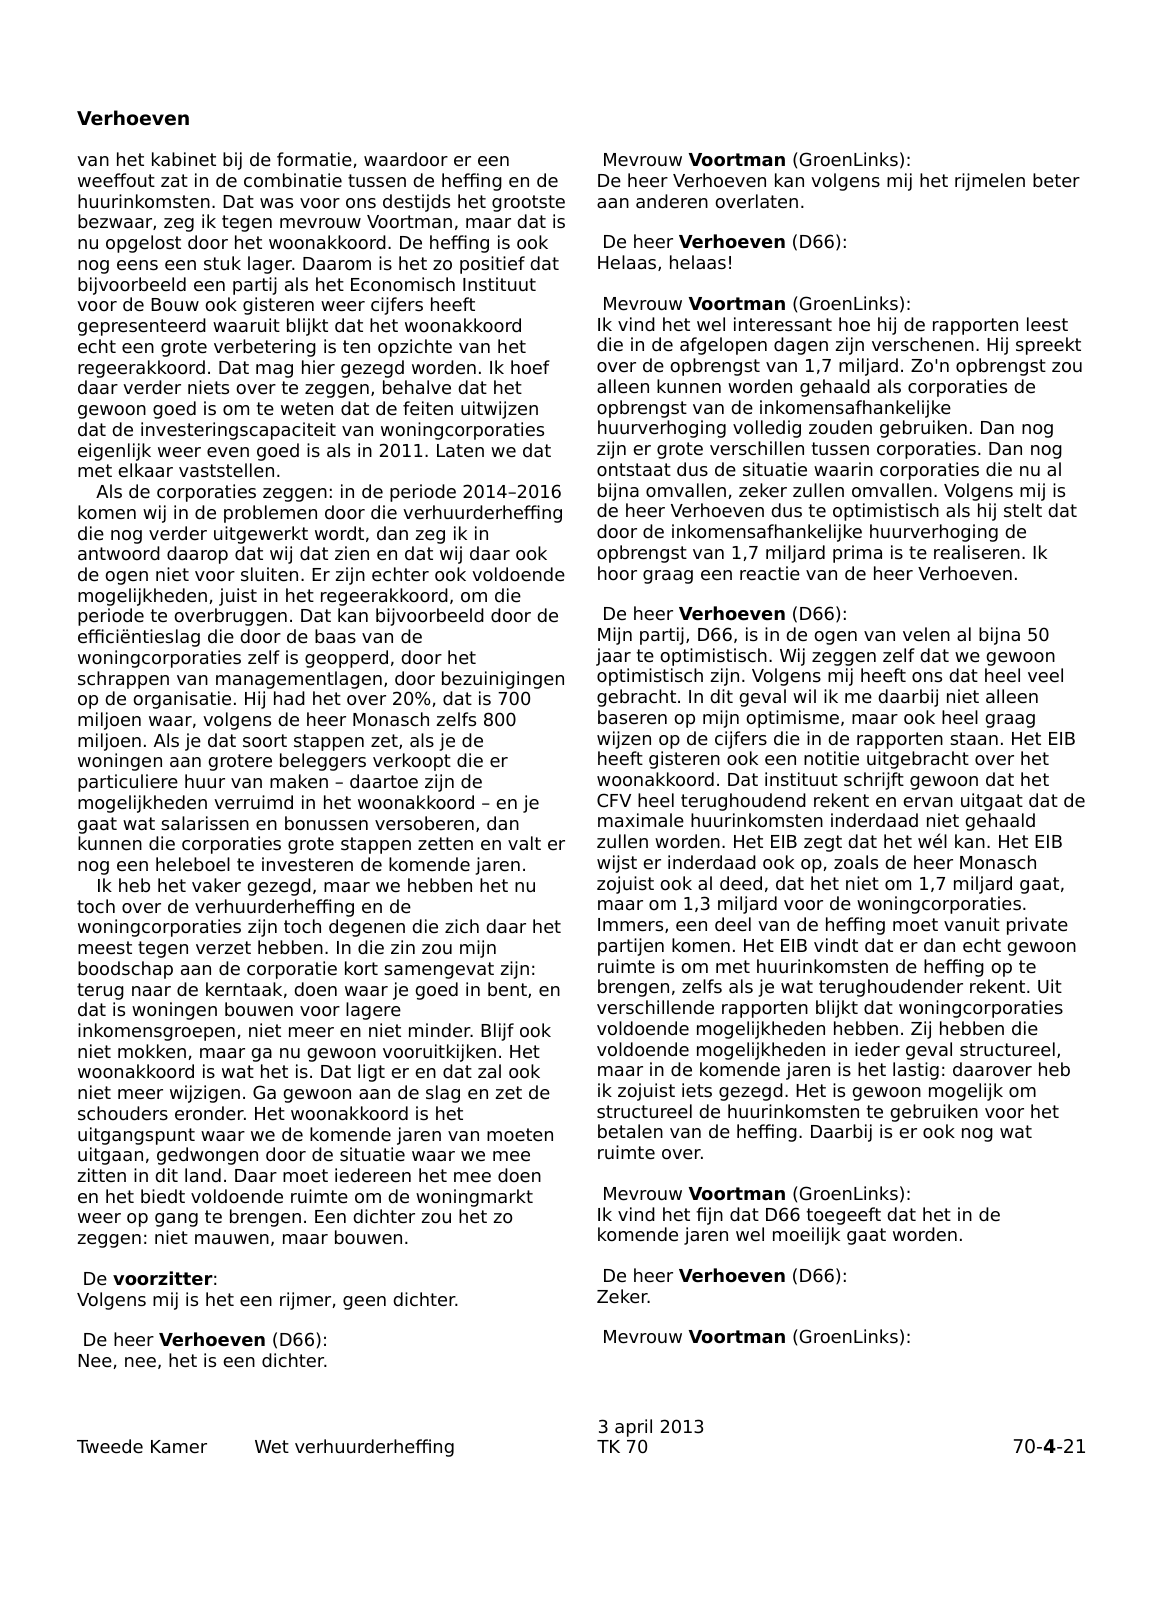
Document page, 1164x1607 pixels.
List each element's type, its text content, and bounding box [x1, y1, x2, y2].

text Mevrouw Voortman (GroenLinks): [596, 1327, 1087, 1348]
text De heer Verhoeven kan volgens mij het rijmelen beter aan anderen overlaten. [596, 171, 1087, 212]
text Mijn partij, D66, is in de ogen van velen al bijna 50 jaar te optimistisch. Wij zeggen zelf dat we gewoon optimistisch zijn. Volgens mij heeft ons dat heel veel gebracht. In dit geval wil ik me daarbij niet alleen baseren op mijn optimisme, maar ook heel graag wijzen op de cijfers die in de rapporten staan. Het EIB heeft gisteren ook een notitie uitgebracht over het woonakkoord. Dat instituut schrijft gewoon dat het CFV heel terughoudend rekent en ervan uitgaat dat de maximale huurinkomsten inderdaad niet gehaald zullen worden. Het EIB zegt dat het wél kan. Het EIB wijst er inderdaad ook op, zoals de heer Monasch zojuist ook al deed, dat het niet om 1,7 miljard gaat, maar om 1,3 miljard voor de woningcorporaties. Immers, een deel van de heffing moet vanuit private partijen komen. Het EIB vindt dat er dan echt gewoon ruimte is om met huurinkomsten de heffing op te brengen, zelfs als je wat terughoudender rekent. Uit verschillende rapporten blijkt dat woningcorporaties voldoende mogelijkheden hebben. Zij hebben die voldoende mogelijkheden in ieder geval structureel, maar in de komende jaren is het lastig: daarover heb ik zojuist iets gezegd. Het is gewoon mogelijk om structureel de huurinkomsten te gebruiken voor het betalen van de heffing. Daarbij is er ook nog wat ruimte over. [596, 625, 1087, 1164]
text Als de corporaties zeggen: in de periode 2014–2016 komen wij in de problemen door die verhuurderheffing die nog verder uitgewerkt wordt, dan zeg ik in antwoord daarop dat wij dat zien en dat wij daar ook de ogen niet voor sluiten. Er zijn echter ook voldoende mogelijkheden, juist in het regeerakkoord, om die periode te overbruggen. Dat kan bijvoorbeeld door de efficiëntieslag die door de baas van de woningcorporaties zelf is geopperd, door het schrappen van managementlagen, door bezuinigingen op de organisatie. Hij had het over 20%, dat is 700 miljoen waar, volgens de heer Monasch zelfs 800 miljoen. Als je dat soort stappen zet, als je de woningen aan grotere beleggers verkoopt die er particuliere huur van maken – daartoe zijn de mogelijkheden verruimd in het woonakkoord – en je gaat wat salarissen en bonussen versoberen, dan kunnen die corporaties grote stappen zetten en valt er nog een heleboel te investeren de komende jaren. [77, 482, 567, 876]
text De heer Verhoeven (D66): [596, 1266, 1087, 1287]
text Mevrouw Voortman (GroenLinks): [596, 1184, 1087, 1204]
text De heer Verhoeven (D66): [596, 604, 1087, 625]
text van het kabinet bij de formatie, waardoor er een weeffout zat in de combinatie tussen de heffing en de huurinkomsten. Dat was voor ons destijds het grootste bezwaar, zeg ik tegen mevrouw Voortman, maar dat is nu opgelost door het woonakkoord. De heffing is ook nog eens een stuk lager. Daarom is het zo positief dat bijvoorbeeld een partij als het Economisch Instituut voor de Bouw ook gisteren weer cijfers heeft gepresenteerd waaruit blijkt dat het woonakkoord echt een grote verbetering is ten opzichte van het regeerakkoord. Dat mag hier gezegd worden. Ik hoef daar verder niets over te zeggen, behalve dat het gewoon goed is om te weten dat de feiten uitwijzen dat de investeringscapaciteit van woningcorporaties eigenlijk weer even goed is als in 2011. Laten we dat met elkaar vaststellen. [77, 150, 567, 482]
text De heer Verhoeven (D66): [596, 232, 1087, 253]
text Nee, nee, het is een dichter. [77, 1351, 567, 1372]
text Ik vind het wel interessant hoe hij de rapporten leest die in de afgelopen dagen zijn verschenen. Hij spreekt over de opbrengst van 1,7 miljard. Zo'n opbrengst zou alleen kunnen worden gehaald als corporaties de opbrengst van de inkomensafhankelijke huurverhoging volledig zouden gebruiken. Dan nog zijn er grote verschillen tussen corporaties. Dan nog ontstaat dus de situatie waarin corporaties die nu al bijna omvallen, zeker zullen omvallen. Volgens mij is de heer Verhoeven dus te optimistisch als hij stelt dat door de inkomensafhankelijke huurverhoging de opbrengst van 1,7 miljard prima is te realiseren. Ik hoor graag een reactie van de heer Verhoeven. [596, 314, 1087, 584]
text Ik heb het vaker gezegd, maar we hebben het nu toch over de verhuurderheffing en de woningcorporaties zijn toch degenen die zich daar het meest tegen verzet hebben. In die zin zou mijn boodschap aan de corporatie kort samengevat zijn: terug naar de kerntaak, doen waar je goed in bent, en dat is woningen bouwen voor lagere inkomensgroepen, niet meer en niet minder. Blijf ook niet mokken, maar ga nu gewoon vooruitkijken. Het woonakkoord is wat het is. Dat ligt er en dat zal ook niet meer wijzigen. Ga gewoon aan de slag en zet de schouders eronder. Het woonakkoord is het uitgangspunt waar we de komende jaren van moeten uitgaan, gedwongen door de situatie waar we mee zitten in dit land. Daar moet iedereen het mee doen en het biedt voldoende ruimte om de woningmarkt weer op gang te brengen. Een dichter zou het zo zeggen: niet mauwen, maar bouwen. [77, 876, 567, 1249]
text Zeker. [596, 1287, 1087, 1307]
text Mevrouw Voortman (GroenLinks): [596, 150, 1087, 171]
text De heer Verhoeven (D66): [77, 1330, 567, 1351]
text De voorzitter: [77, 1269, 567, 1289]
text Ik vind het fijn dat D66 toegeeft dat het in de komende jaren wel moeilijk gaat worden. [596, 1204, 1087, 1246]
text Mevrouw Voortman (GroenLinks): [596, 294, 1087, 314]
text Volgens mij is het een rijmer, geen dichter. [77, 1289, 567, 1310]
text Helaas, helaas! [596, 253, 1087, 274]
